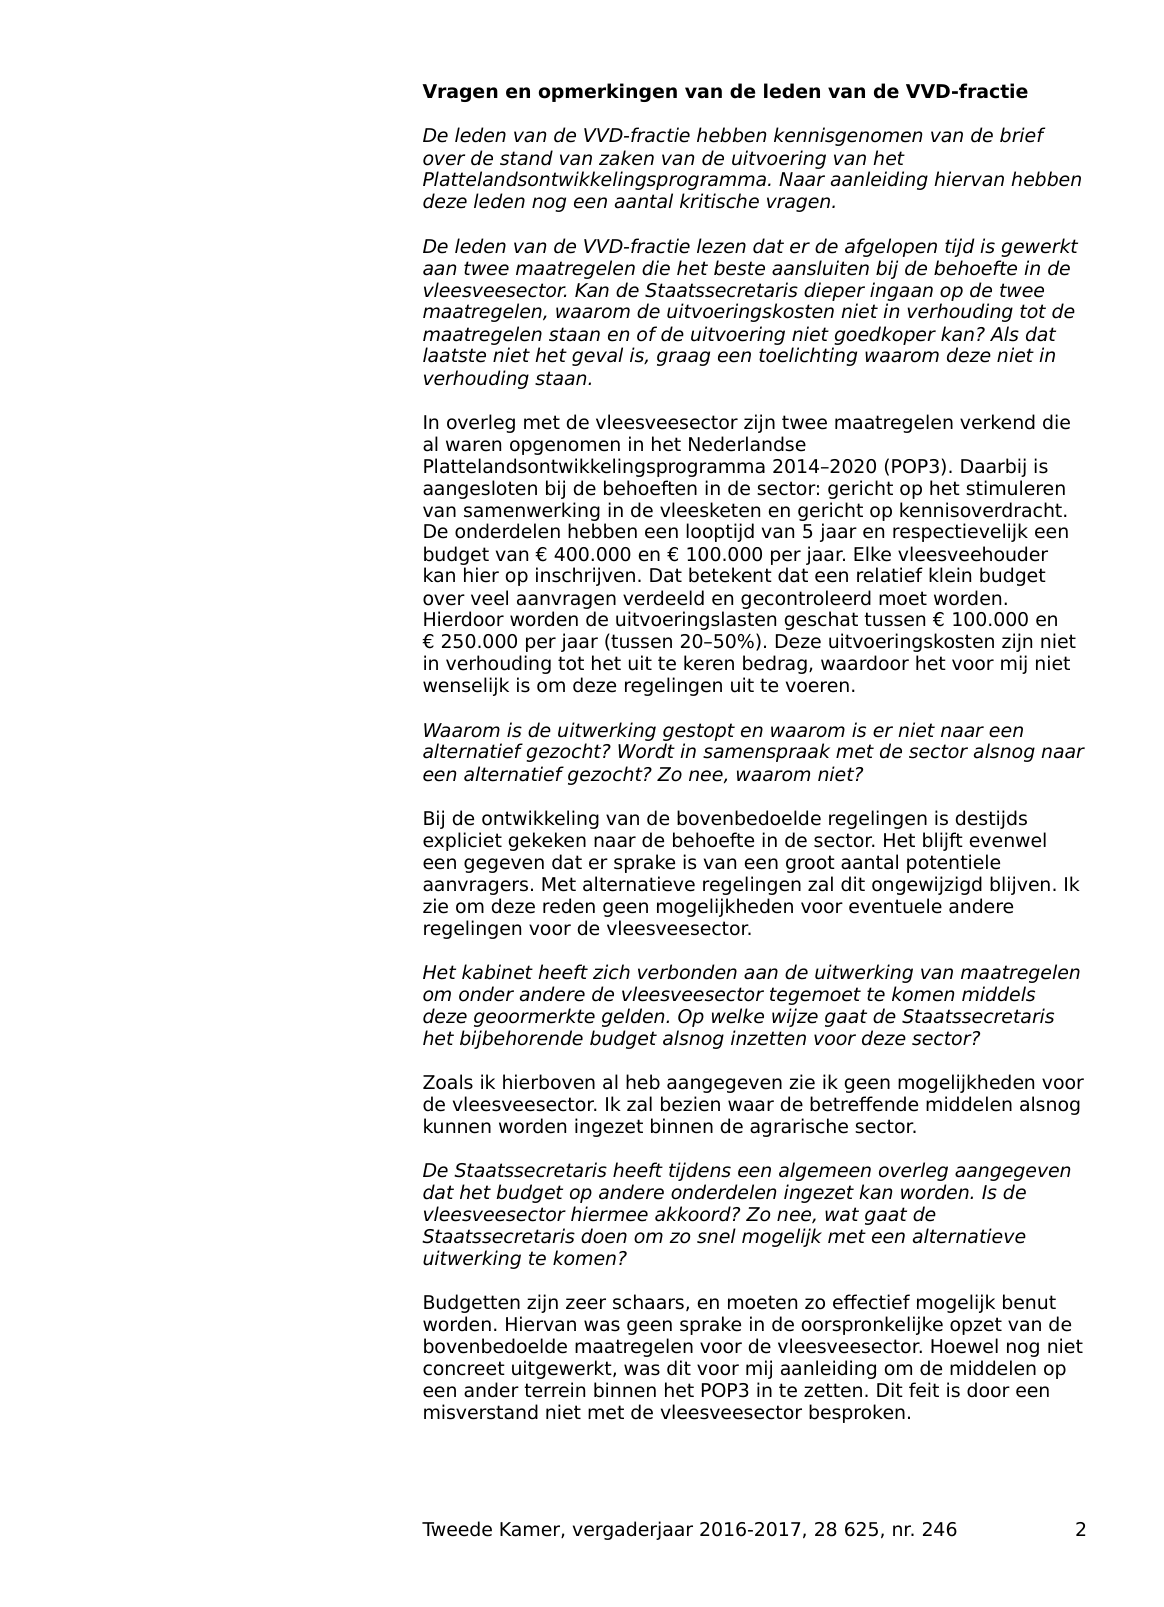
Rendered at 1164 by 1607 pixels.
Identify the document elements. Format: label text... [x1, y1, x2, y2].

subtitle Vragen en opmerkingen van de leden van de VVD-fractie [422, 81, 1087, 103]
text Zoals ik hierboven al heb aangegeven zie ik geen mogelijkheden voor de vleesveesector. Ik zal bezien waar de betreffende middelen alsnog kunnen worden ingezet binnen de agrarische sector. [422, 1072, 1087, 1138]
text Het kabinet heeft zich verbonden aan de uitwerking van maatregelen om onder andere de vleesveesector tegemoet te komen middels deze geoormerkte gelden. Op welke wijze gaat de Staatssecretaris het bijbehorende budget alsnog inzetten voor deze sector? [422, 962, 1087, 1049]
text Waarom is de uitwerking gestopt en waarom is er niet naar een alternatief gezocht? Wordt in samenspraak met de sector alsnog naar een alternatief gezocht? Zo nee, waarom niet? [422, 719, 1087, 785]
text In overleg met de vleesveesector zijn twee maatregelen verkend die al waren opgenomen in het Nederlandse Plattelandsontwikkelingsprogramma 2014–2020 (POP3). Daarbij is aangesloten bij de behoeften in de sector: gericht op het stimuleren van samenwerking in de vleesketen en gericht op kennisoverdracht. De onderdelen hebben een looptijd van 5 jaar en respectievelijk een budget van € 400.000 en € 100.000 per jaar. Elke vleesveehouder kan hier op inschrijven. Dat betekent dat een relatief klein budget over veel aanvragen verdeeld en gecontroleerd moet worden. Hierdoor worden de uitvoeringslasten geschat tussen € 100.000 en € 250.000 per jaar (tussen 20–50%). Deze uitvoeringskosten zijn niet in verhouding tot het uit te keren bedrag, waardoor het voor mij niet wenselijk is om deze regelingen uit te voeren. [422, 412, 1087, 697]
text De Staatssecretaris heeft tijdens een algemeen overleg aangegeven dat het budget op andere onderdelen ingezet kan worden. Is de vleesveesector hiermee akkoord? Zo nee, wat gaat de Staatssecretaris doen om zo snel mogelijk met een alternatieve uitwerking te komen? [422, 1160, 1087, 1270]
text Budgetten zijn zeer schaars, en moeten zo effectief mogelijk benut worden. Hiervan was geen sprake in de oorspronkelijke opzet van de bovenbedoelde maatregelen voor de vleesveesector. Hoewel nog niet concreet uitgewerkt, was dit voor mij aanleiding om de middelen op een ander terrein binnen het POP3 in te zetten. Dit feit is door een misverstand niet met de vleesveesector besproken. [422, 1292, 1087, 1424]
text De leden van de VVD-fractie lezen dat er de afgelopen tijd is gewerkt aan twee maatregelen die het beste aansluiten bij de behoefte in de vleesveesector. Kan de Staatssecretaris dieper ingaan op de twee maatregelen, waarom de uitvoeringskosten niet in verhouding tot de maatregelen staan en of de uitvoering niet goedkoper kan? Als dat laatste niet het geval is, graag een toelichting waarom deze niet in verhouding staan. [422, 236, 1087, 389]
text Bij de ontwikkeling van de bovenbedoelde regelingen is destijds expliciet gekeken naar de behoefte in de sector. Het blijft evenwel een gegeven dat er sprake is van een groot aantal potentiele aanvragers. Met alternatieve regelingen zal dit ongewijzigd blijven. Ik zie om deze reden geen mogelijkheden voor eventuele andere regelingen voor de vleesveesector. [422, 808, 1087, 939]
text De leden van de VVD-fractie hebben kennisgenomen van de brief over de stand van zaken van de uitvoering van het Plattelandsontwikkelingsprogramma. Naar aanleiding hiervan hebben deze leden nog een aantal kritische vragen. [422, 125, 1087, 213]
